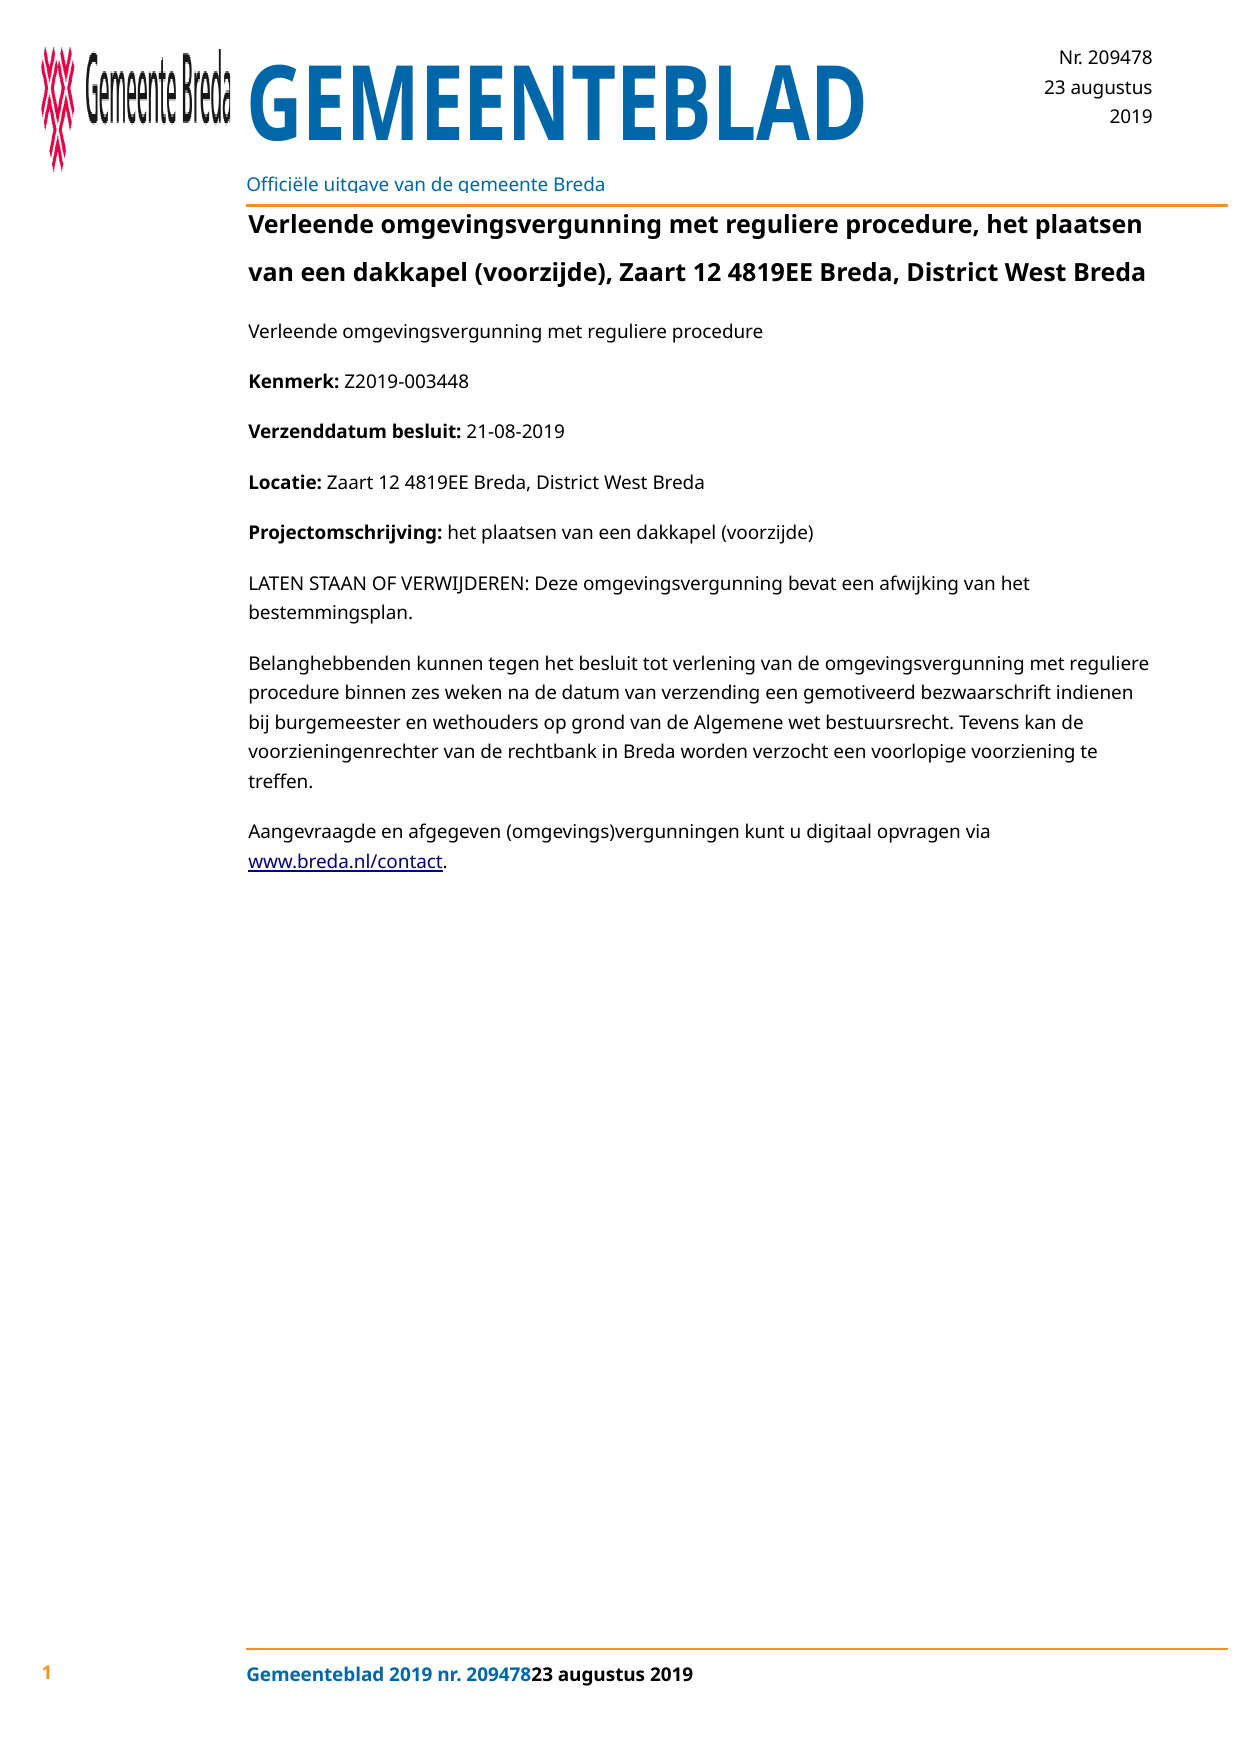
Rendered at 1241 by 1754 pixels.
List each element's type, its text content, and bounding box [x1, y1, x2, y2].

text Belanghebbenden kunnen tegen het besluit tot verlening van de omgevingsvergunning met reguliere procedure binnen zes weken na de datum van verzending een gemotiveerd bezwaarschrift indienen bij burgemeester en wethouders op grond van de Algemene wet bestuursrecht. Tevens kan de voorzieningenrechter van de rechtbank in Breda worden verzocht een voorlopige voorziening te treffen. [248, 650, 1152, 794]
text Locatie: Zaart 12 4819EE Breda, District West Breda [248, 469, 1152, 495]
text LATEN STAAN OF VERWIJDEREN: Deze omgevingsvergunning bevat een afwijking van het bestemmingsplan. [248, 570, 1152, 625]
text Verleende omgevingsvergunning met reguliere procedure, het plaatsen van een dakkapel (voorzijde), Zaart 12 4819EE Breda, District West Breda [248, 207, 1152, 288]
text Kenmerk: Z2019-003448 [248, 368, 1152, 394]
text Aangevraagde en afgegeven (omgevings)vergunningen kunt u digitaal opvragen via www.breda.nl/contact. [248, 819, 1152, 874]
text Projectomschrijving: het plaatsen van een dakkapel (voorzijde) [248, 519, 1152, 545]
text Verzenddatum besluit: 21-08-2019 [248, 419, 1152, 444]
text Verleende omgevingsvergunning met reguliere procedure [248, 318, 1152, 344]
picture [41, 47, 231, 172]
